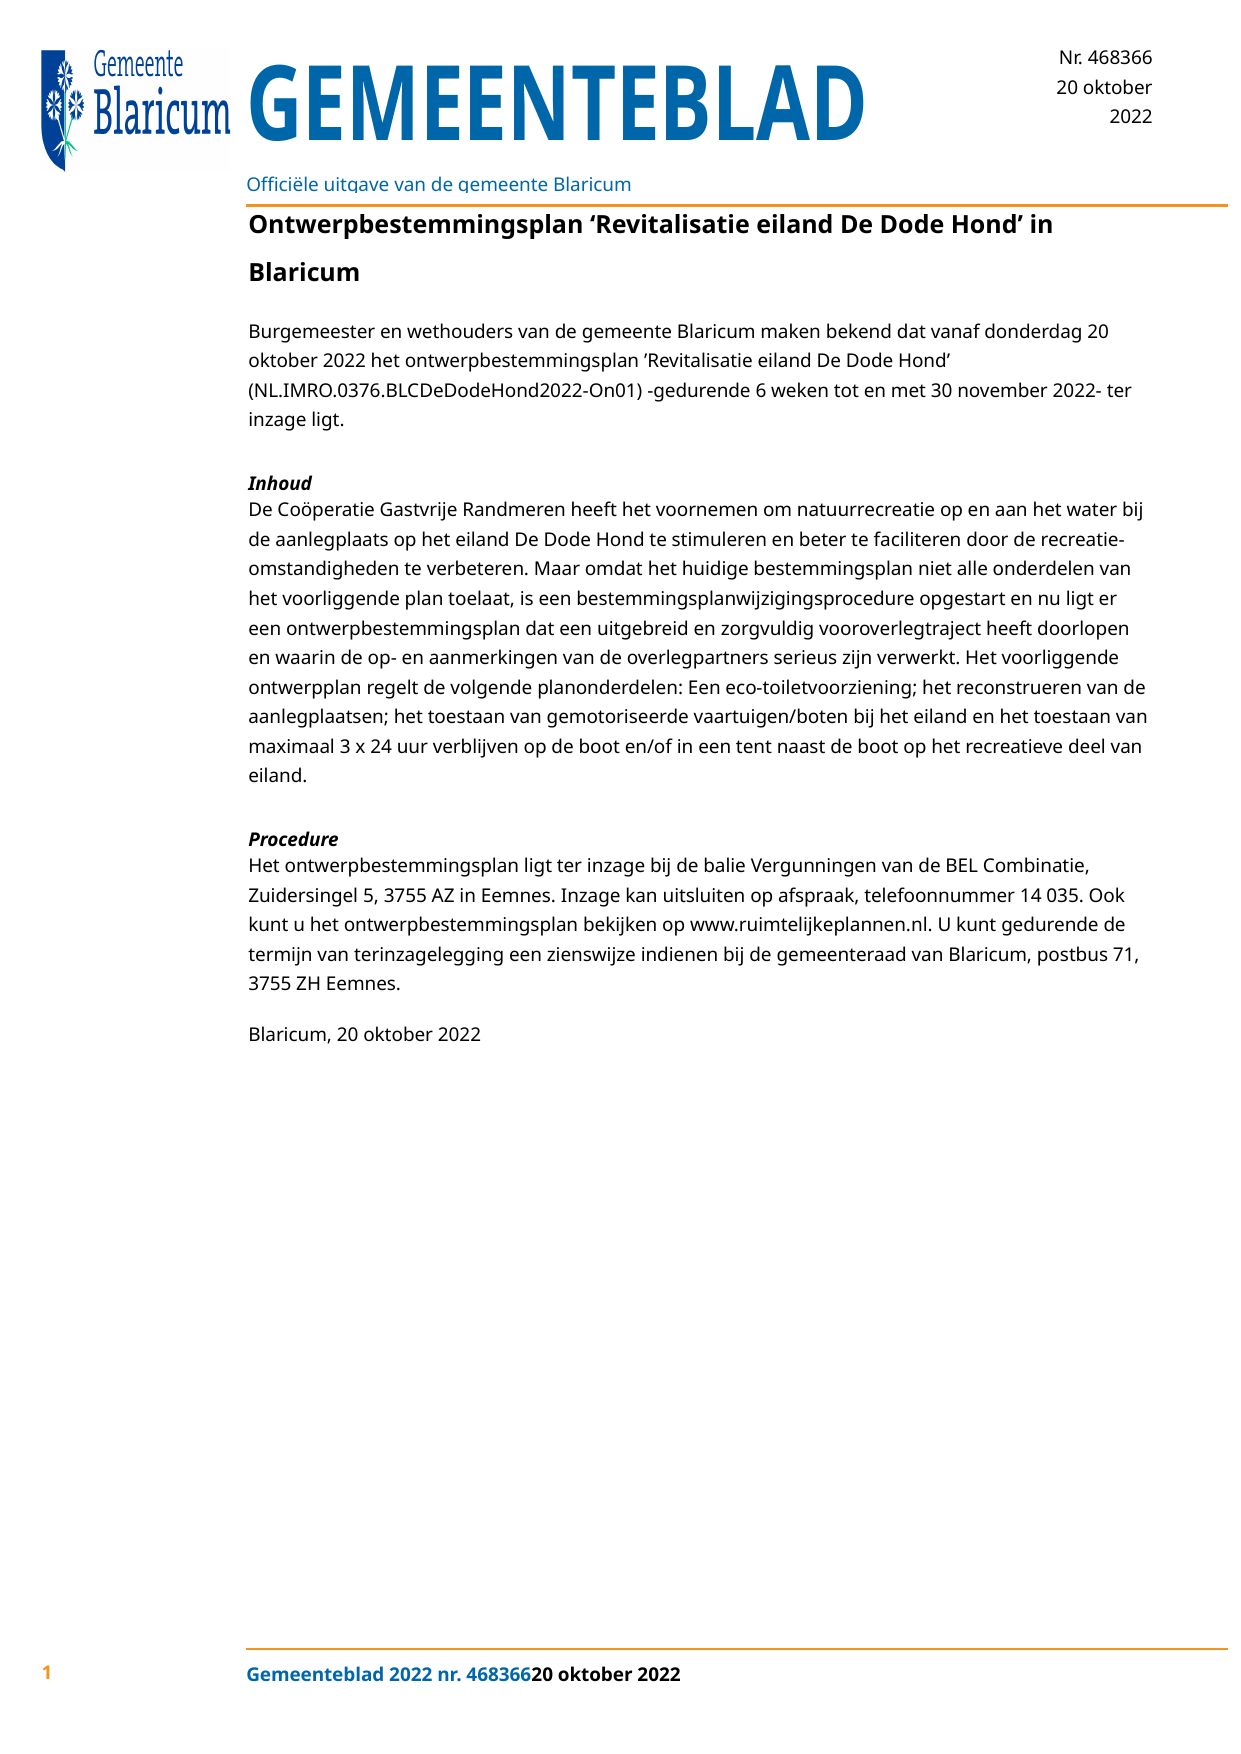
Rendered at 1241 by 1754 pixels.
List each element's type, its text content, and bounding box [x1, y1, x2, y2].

text De Coöperatie Gastvrije Randmeren heeft het voornemen om natuurrecreatie op en aan het water bij de aanlegplaats op het eiland De Dode Hond te stimuleren en beter te faciliteren door de recreatie-omstandigheden te verbeteren. Maar omdat het huidige bestemmingsplan niet alle onderdelen van het voorliggende plan toelaat, is een bestemmingsplanwijzigingsprocedure opgestart en nu ligt er een ontwerpbestemmingsplan dat een uitgebreid en zorgvuldig vooroverlegtraject heeft doorlopen en waarin de op- en aanmerkingen van de overlegpartners serieus zijn verwerkt. Het voorliggende ontwerpplan regelt de volgende planonderdelen: Een eco-toiletvoorziening; het reconstrueren van de aanlegplaatsen; het toestaan van gemotoriseerde vaartuigen/boten bij het eiland en het toestaan van maximaal 3 x 24 uur verblijven op de boot en/of in een tent naast de boot op het recreatieve deel van eiland. [248, 496, 1152, 788]
picture [41, 47, 231, 172]
text Ontwerpbestemmingsplan ‘Revitalisatie eiland De Dode Hond’ in Blaricum [248, 207, 1152, 288]
text Burgemeester en wethouders van de gemeente Blaricum maken bekend dat vanaf donderdag 20 oktober 2022 het ontwerpbestemmingsplan ’Revitalisatie eiland De Dode Hond’ (NL.IMRO.0376.BLCDeDodeHond2022-On01) -gedurende 6 weken tot en met 30 november 2022- ter inzage ligt. [248, 318, 1152, 432]
text Blaricum, 20 oktober 2022 [248, 1021, 1152, 1047]
text Procedure [248, 827, 1152, 852]
text Inhoud [248, 471, 1152, 496]
text Het ontwerpbestemmingsplan ligt ter inzage bij de balie Vergunningen van de BEL Combinatie, Zuidersingel 5, 3755 AZ in Eemnes. Inzage kan uitsluiten op afspraak, telefoonnummer 14 035. Ook kunt u het ontwerpbestemmingsplan bekijken op www.ruimtelijkeplannen.nl. U kunt gedurende de termijn van terinzagelegging een zienswijze indienen bij de gemeenteraad van Blaricum, postbus 71, 3755 ZH Eemnes. [248, 852, 1152, 996]
